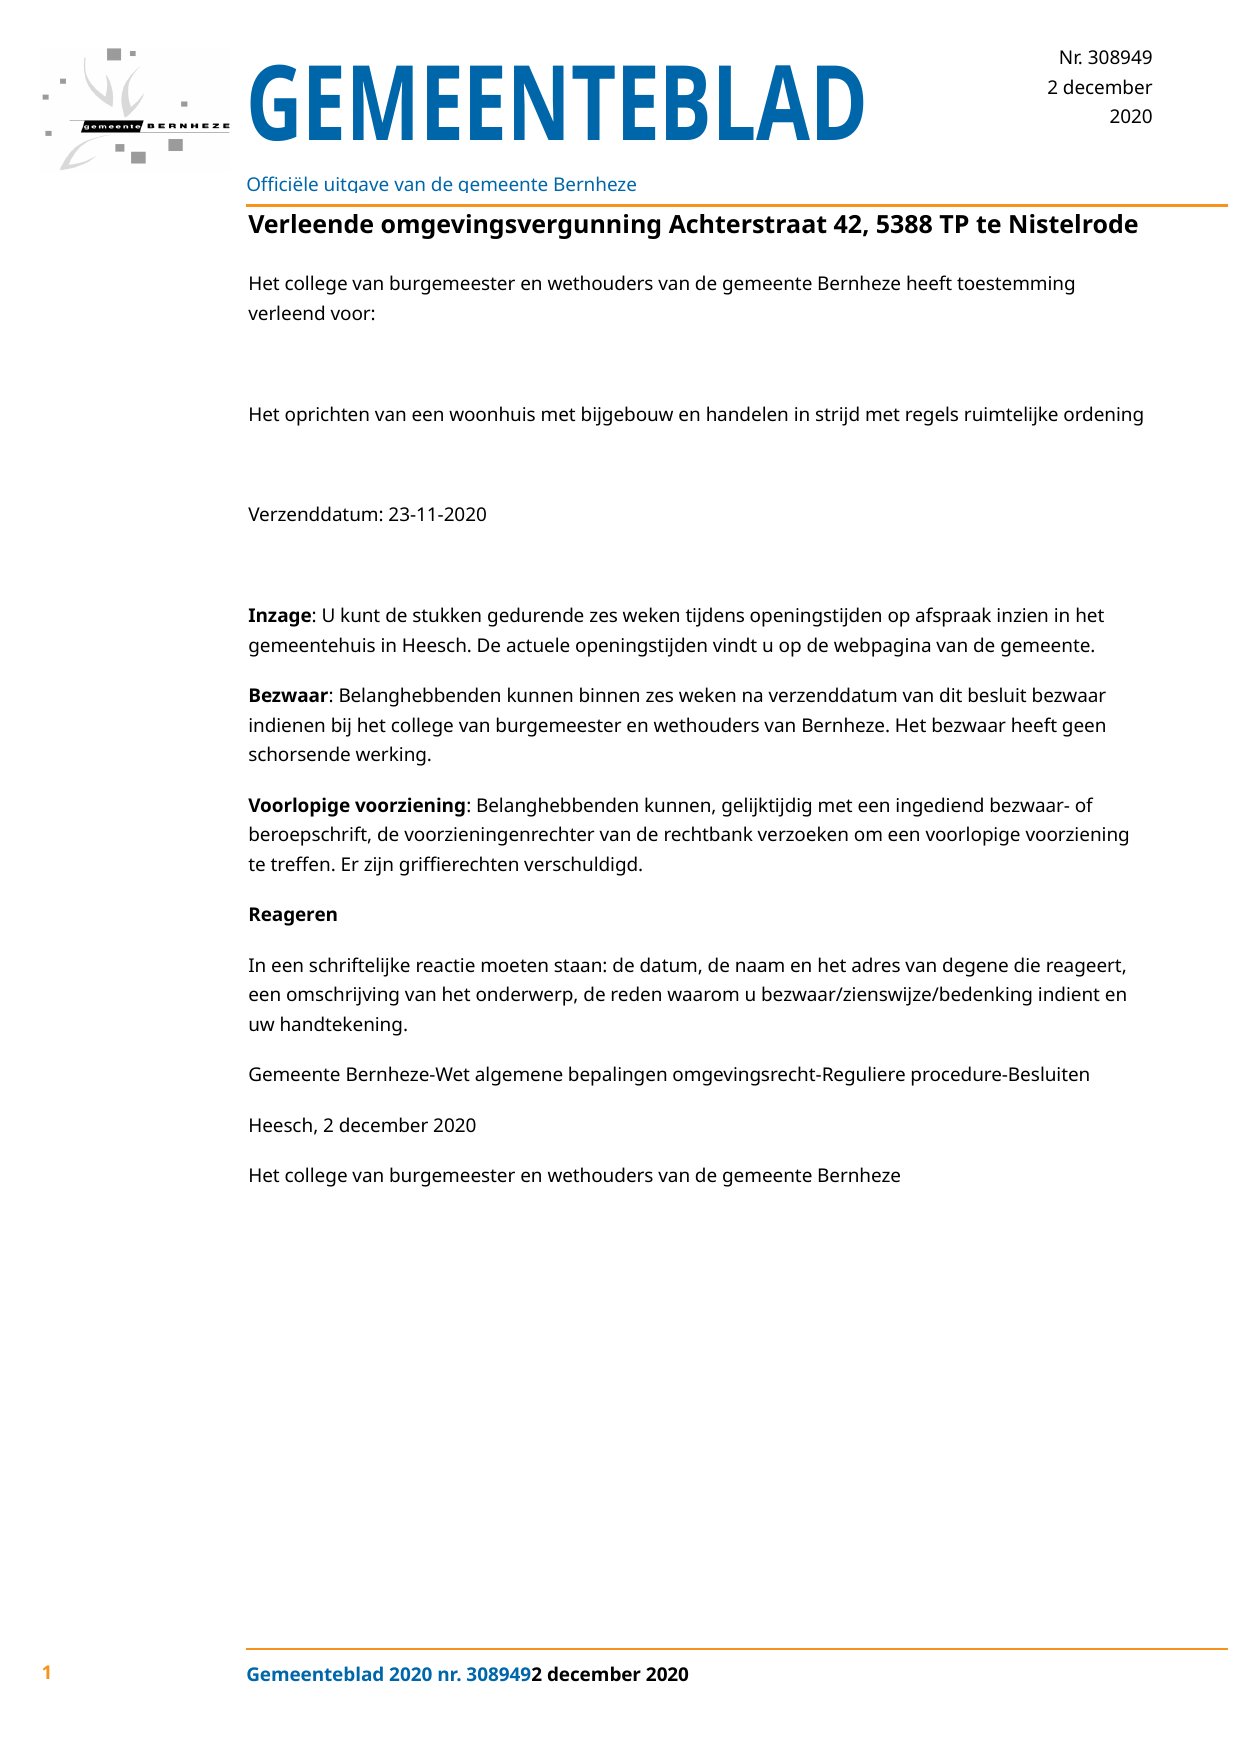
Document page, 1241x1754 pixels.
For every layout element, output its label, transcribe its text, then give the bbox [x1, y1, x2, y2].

text Voorlopige voorziening: Belanghebbenden kunnen, gelijktijdig met een ingediend bezwaar- of beroepschrift, de voorzieningenrechter van de rechtbank verzoeken om een voorlopige voorziening te treffen. Er zijn griffierechten verschuldigd. [248, 792, 1152, 877]
text In een schriftelijke reactie moeten staan: de datum, de naam en het adres van degene die reageert, een omschrijving van het onderwerp, de reden waarom u bezwaar/zienswijze/bedenking indient en uw handtekening. [248, 952, 1152, 1037]
text Bezwaar: Belanghebbenden kunnen binnen zes weken na verzenddatum van dit besluit bezwaar indienen bij het college van burgemeester en wethouders van Bernheze. Het bezwaar heeft geen schorsende werking. [248, 682, 1152, 767]
text Het college van burgemeester en wethouders van de gemeente Bernheze heeft toestemming verleend voor: [248, 270, 1152, 326]
picture [41, 47, 231, 172]
text Verzenddatum: 23-11-2020 [248, 502, 1152, 527]
text Heesch, 2 december 2020 [248, 1112, 1152, 1138]
text Het oprichten van een woonhuis met bijgebouw en handelen in strijd met regels ruimtelijke ordening [248, 401, 1152, 426]
text Het college van burgemeester en wethouders van de gemeente Bernheze [248, 1162, 1152, 1188]
text Inzage: U kunt de stukken gedurende zes weken tijdens openingstijden op afspraak inzien in het gemeentehuis in Heesch. De actuele openingstijden vindt u op de webpagina van de gemeente. [248, 602, 1152, 658]
text Reageren [248, 902, 1152, 927]
text Gemeente Bernheze-Wet algemene bepalingen omgevingsrecht-Reguliere procedure-Besluiten [248, 1062, 1152, 1087]
text Verleende omgevingsvergunning Achterstraat 42, 5388 TP te Nistelrode [248, 207, 1152, 241]
